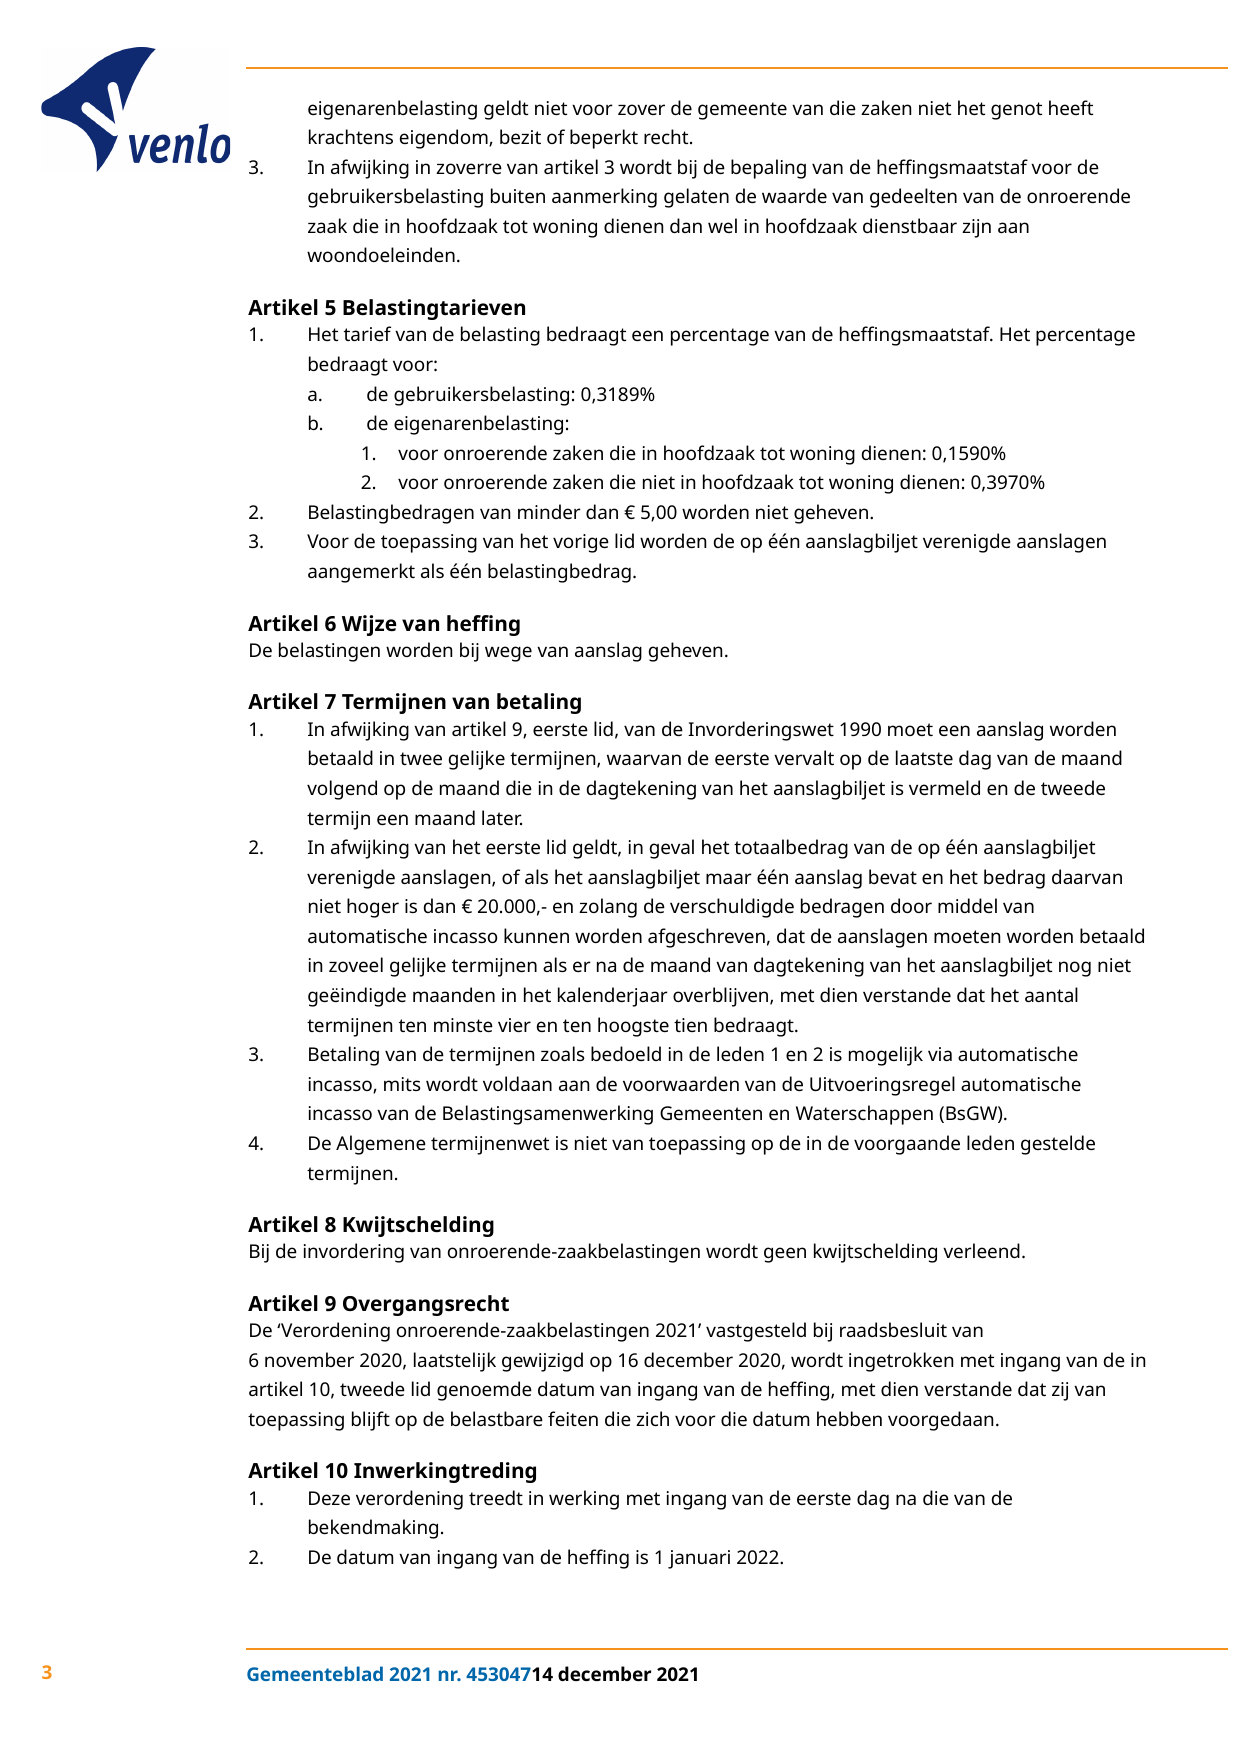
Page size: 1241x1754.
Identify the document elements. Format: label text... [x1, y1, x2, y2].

list Betaling van de termijnen zoals bedoeld in de leden 1 en 2 is mogelijk via automatische incasso, mits wordt voldaan aan de voorwaarden van de Uitvoeringsregel automatische incasso van de Belastingsamenwerking Gemeenten en Waterschappen (BsGW). [248, 1041, 1152, 1126]
text Bij de invordering van onroerende-zaakbelastingen wordt geen kwijtschelding verleend. [248, 1238, 1152, 1264]
text Artikel 7 Termijnen van betaling [248, 687, 1152, 716]
list voor onroerende zaken die niet in hoofdzaak tot woning dienen: 0,3970% [361, 469, 1152, 495]
text Artikel 6 Wijze van heffing [248, 609, 1152, 637]
list eigenarenbelasting geldt niet voor zover de gemeente van die zaken niet het genot heeft krachtens eigendom, bezit of beperkt recht. [248, 95, 1152, 150]
text 6 november 2020, laatstelijk gewijzigd op 16 december 2020, wordt ingetrokken met ingang van de in artikel 10, tweede lid genoemde datum van ingang van de heffing, met dien verstande dat zij van toepassing blijft op de belastbare feiten die zich voor die datum hebben voorgedaan. [248, 1347, 1152, 1432]
text De ‘Verordening onroerende-zaakbelastingen 2021’ vastgesteld bij raadsbesluit van [248, 1317, 1152, 1343]
list De datum van ingang van de heffing is 1 januari 2022. [248, 1544, 1152, 1570]
list In afwijking van het eerste lid geldt, in geval het totaalbedrag van de op één aanslagbiljet verenigde aanslagen, of als het aanslagbiljet maar één aanslag bevat en het bedrag daarvan niet hoger is dan € 20.000,- en zolang de verschuldigde bedragen door middel van automatische incasso kunnen worden afgeschreven, dat de aanslagen moeten worden betaald in zoveel gelijke termijnen als er na de maand van dagtekening van het aanslagbiljet nog niet geëindigde maanden in het kalenderjaar overblijven, met dien verstande dat het aantal termijnen ten minste vier en ten hoogste tien bedraagt. [248, 834, 1152, 1037]
list Belastingbedragen van minder dan € 5,00 worden niet geheven. [248, 499, 1152, 525]
list voor onroerende zaken die in hoofdzaak tot woning dienen: 0,1590% [361, 440, 1152, 466]
list De Algemene termijnenwet is niet van toepassing op de in de voorgaande leden gestelde termijnen. [248, 1130, 1152, 1185]
list In afwijking van artikel 9, eerste lid, van de Invorderingswet 1990 moet een aanslag worden betaald in twee gelijke termijnen, waarvan de eerste vervalt op de laatste dag van de maand volgend op de maand die in de dagtekening van het aanslagbiljet is vermeld en de tweede termijn een maand later. [248, 716, 1152, 830]
list de gebruikersbelasting: 0,3189% [307, 381, 1152, 406]
text Artikel 9 Overgangsrecht [248, 1289, 1152, 1317]
list Voor de toepassing van het vorige lid worden de op één aanslagbiljet verenigde aanslagen aangemerkt als één belastingbedrag. [248, 529, 1152, 584]
list In afwijking in zoverre van artikel 3 wordt bij de bepaling van de heffingsmaatstaf voor de gebruikersbelasting buiten aanmerking gelaten de waarde van gedeelten van de onroerende zaak die in hoofdzaak tot woning dienen dan wel in hoofdzaak dienstbaar zijn aan woondoeleinden. [248, 154, 1152, 268]
list Het tarief van de belasting bedraagt een percentage van de heffingsmaatstaf. Het percentage bedraagt voor: [248, 322, 1152, 377]
list de eigenarenbelasting: [307, 410, 1152, 436]
picture [41, 47, 231, 172]
text Artikel 8 Kwijtschelding [248, 1210, 1152, 1238]
text Artikel 5 Belastingtarieven [248, 293, 1152, 322]
text Artikel 10 Inwerkingtreding [248, 1457, 1152, 1485]
text De belastingen worden bij wege van aanslag geheven. [248, 637, 1152, 663]
list Deze verordening treedt in werking met ingang van de eerste dag na die van de bekendmaking. [248, 1485, 1152, 1540]
